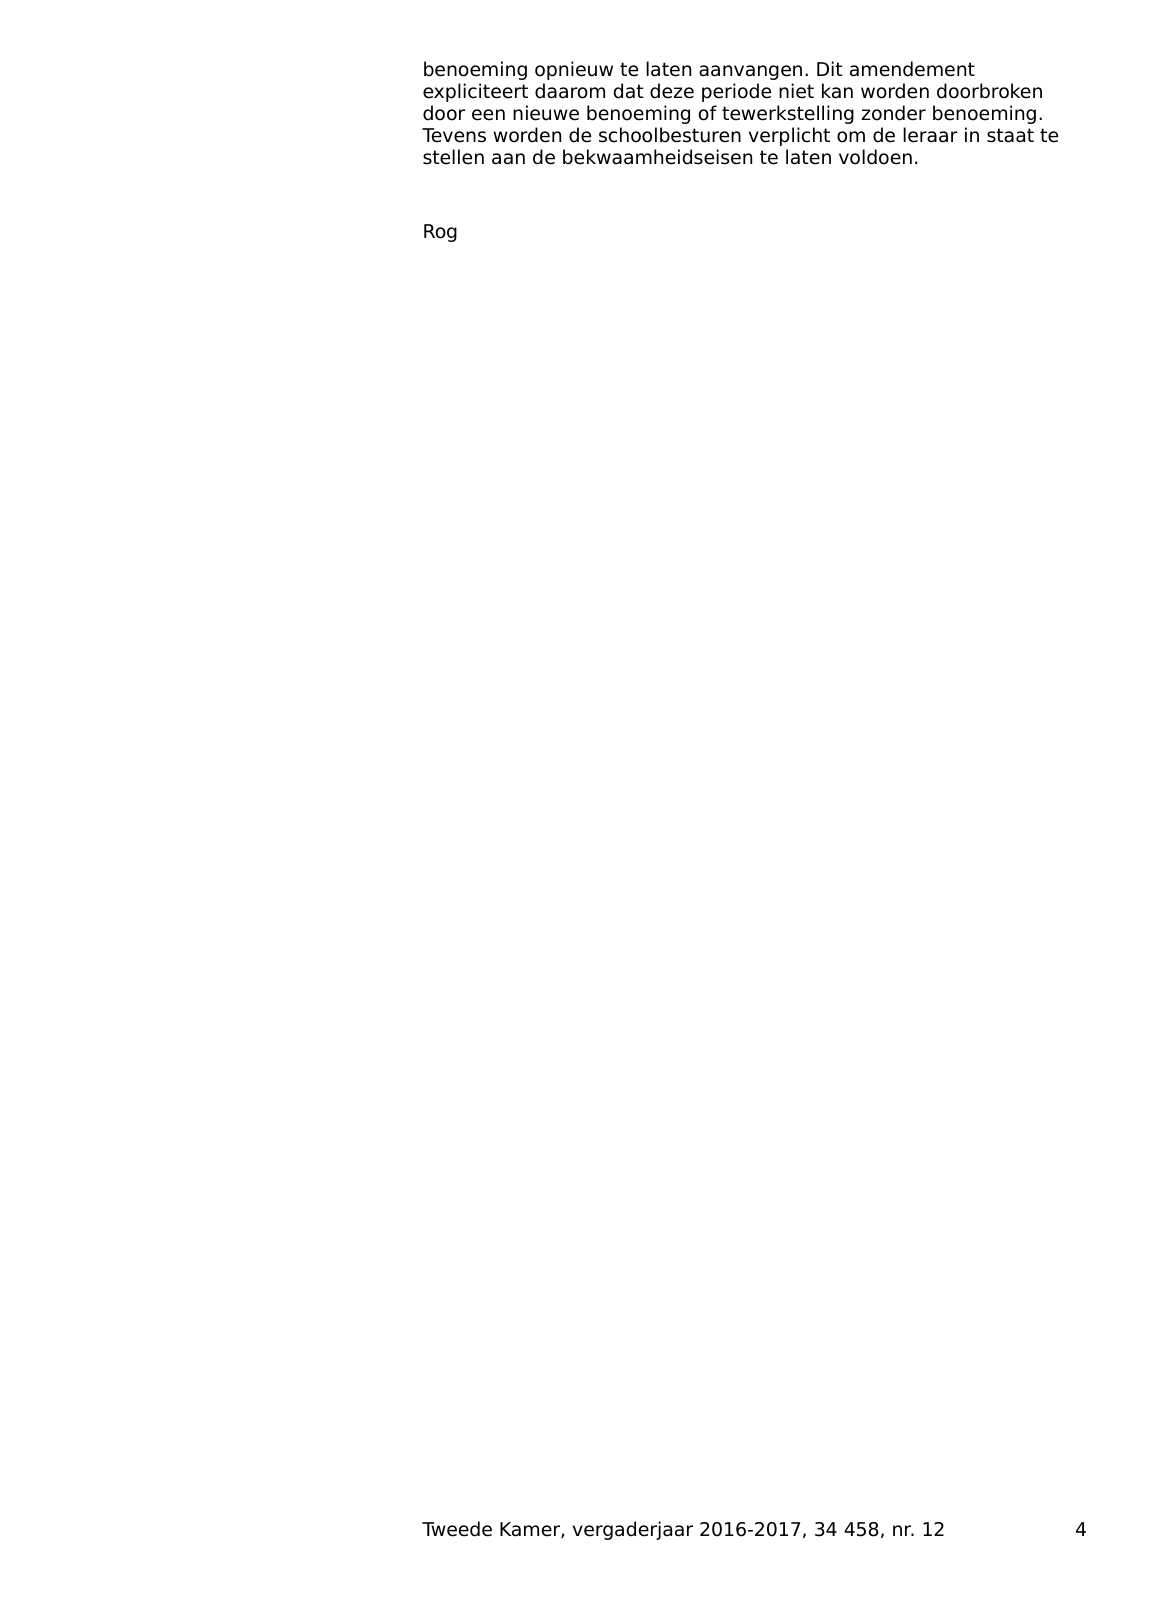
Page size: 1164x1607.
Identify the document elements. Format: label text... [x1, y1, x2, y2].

text Rog [422, 199, 1087, 243]
text benoeming opnieuw te laten aanvangen. Dit amendement expliciteert daarom dat deze periode niet kan worden doorbroken door een nieuwe benoeming of tewerkstelling zonder benoeming. Tevens worden de schoolbesturen verplicht om de leraar in staat te stellen aan de bekwaamheidseisen te laten voldoen. [422, 59, 1087, 169]
